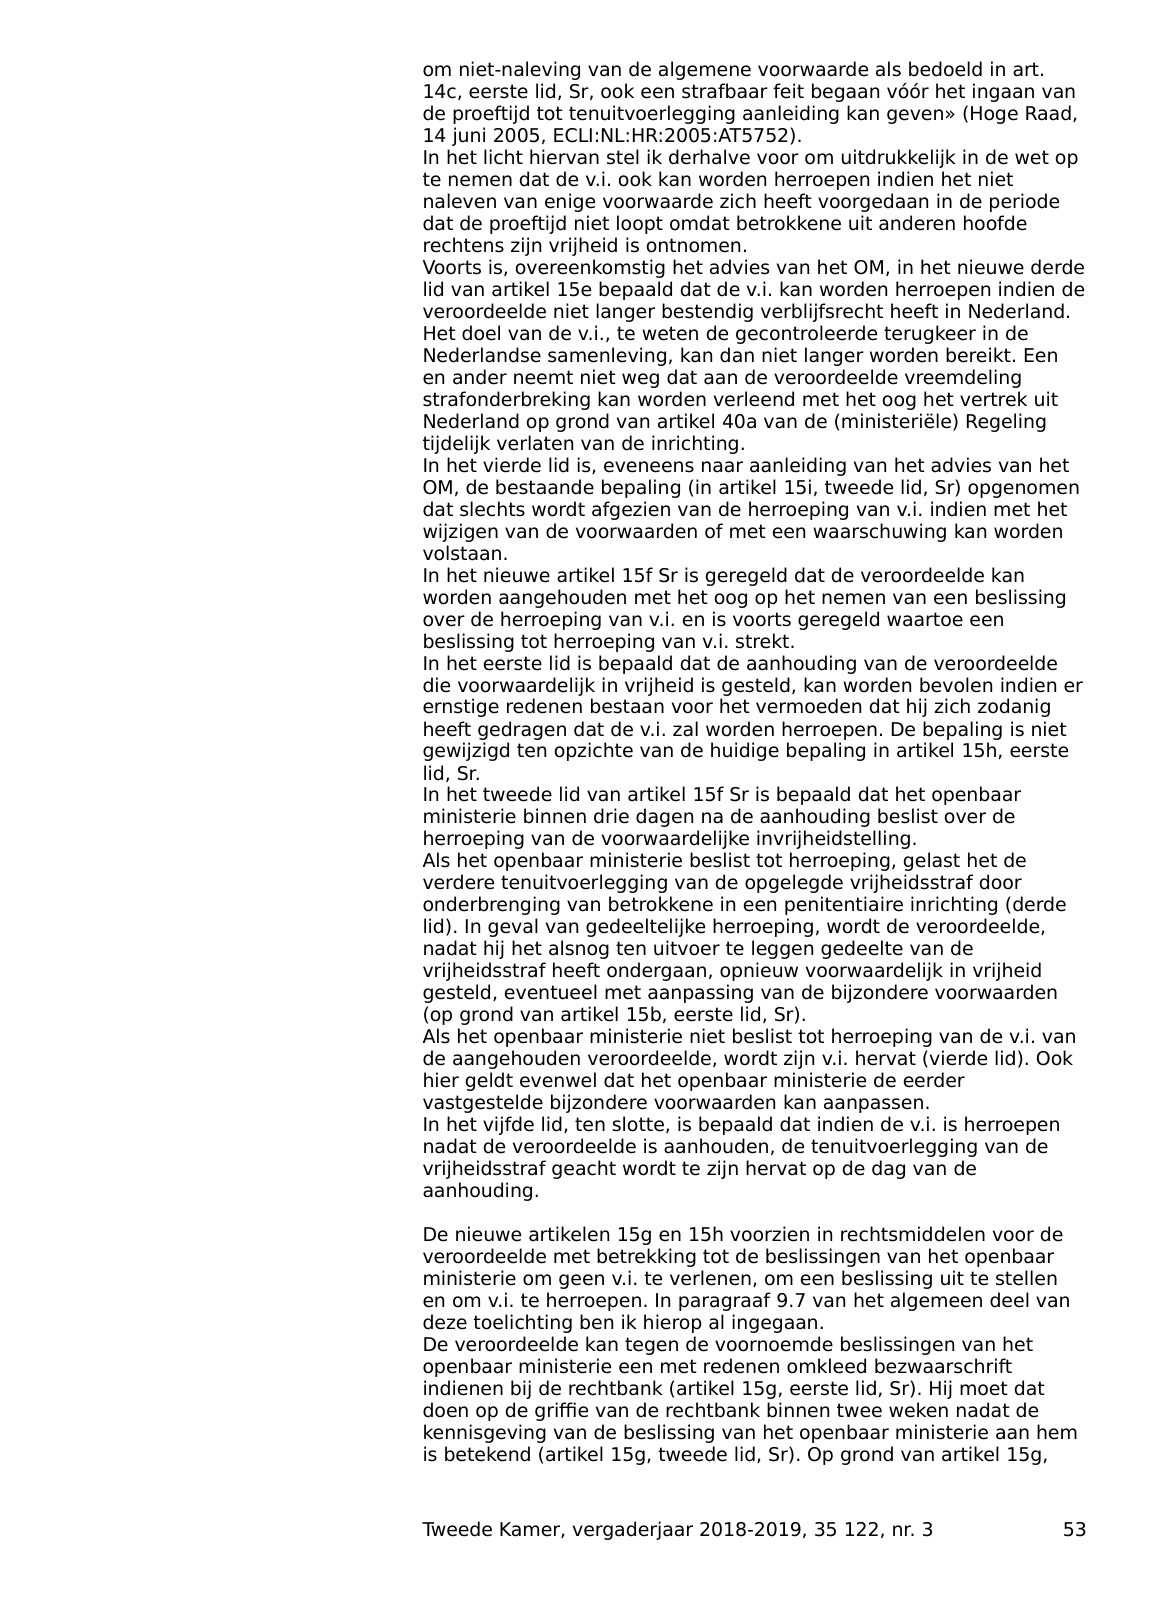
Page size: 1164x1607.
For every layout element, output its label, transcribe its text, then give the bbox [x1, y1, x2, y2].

text In het vierde lid is, eveneens naar aanleiding van het advies van het OM, de bestaande bepaling (in artikel 15i, tweede lid, Sr) opgenomen dat slechts wordt afgezien van de herroeping van v.i. indien met het wijzigen van de voorwaarden of met een waarschuwing kan worden volstaan. [422, 455, 1087, 564]
text In het licht hiervan stel ik derhalve voor om uitdrukkelijk in de wet op te nemen dat de v.i. ook kan worden herroepen indien het niet naleven van enige voorwaarde zich heeft voorgedaan in de periode dat de proeftijd niet loopt omdat betrokkene uit anderen hoofde rechtens zijn vrijheid is ontnomen. [422, 147, 1087, 257]
text om niet-naleving van de algemene voorwaarde als bedoeld in art. 14c, eerste lid, Sr, ook een strafbaar feit begaan vóór het ingaan van de proeftijd tot tenuitvoerlegging aanleiding kan geven» (Hoge Raad, 14 juni 2005, ECLI:NL:HR:2005:AT5752). [422, 59, 1087, 147]
text In het tweede lid van artikel 15f Sr is bepaald dat het openbaar ministerie binnen drie dagen na de aanhouding beslist over de herroeping van de voorwaardelijke invrijheidstelling. [422, 784, 1087, 850]
text De veroordeelde kan tegen de voornoemde beslissingen van het openbaar ministerie een met redenen omkleed bezwaarschrift indienen bij de rechtbank (artikel 15g, eerste lid, Sr). Hij moet dat doen op de griffie van de rechtbank binnen twee weken nadat de kennisgeving van de beslissing van het openbaar ministerie aan hem is betekend (artikel 15g, tweede lid, Sr). Op grond van artikel 15g, [422, 1334, 1087, 1466]
text In het eerste lid is bepaald dat de aanhouding van de veroordeelde die voorwaardelijk in vrijheid is gesteld, kan worden bevolen indien er ernstige redenen bestaan voor het vermoeden dat hij zich zodanig heeft gedragen dat de v.i. zal worden herroepen. De bepaling is niet gewijzigd ten opzichte van de huidige bepaling in artikel 15h, eerste lid, Sr. [422, 652, 1087, 784]
text Als het openbaar ministerie beslist tot herroeping, gelast het de verdere tenuitvoerlegging van de opgelegde vrijheidsstraf door onderbrenging van betrokkene in een penitentiaire inrichting (derde lid). In geval van gedeeltelijke herroeping, wordt de veroordeelde, nadat hij het alsnog ten uitvoer te leggen gedeelte van de vrijheidsstraf heeft ondergaan, opnieuw voorwaardelijk in vrijheid gesteld, eventueel met aanpassing van de bijzondere voorwaarden (op grond van artikel 15b, eerste lid, Sr). [422, 850, 1087, 1026]
text In het nieuwe artikel 15f Sr is geregeld dat de veroordeelde kan worden aangehouden met het oog op het nemen van een beslissing over de herroeping van v.i. en is voorts geregeld waartoe een beslissing tot herroeping van v.i. strekt. [422, 564, 1087, 652]
text De nieuwe artikelen 15g en 15h voorzien in rechtsmiddelen voor de veroordeelde met betrekking tot de beslissingen van het openbaar ministerie om geen v.i. te verlenen, om een beslissing uit te stellen en om v.i. te herroepen. In paragraaf 9.7 van het algemeen deel van deze toelichting ben ik hierop al ingegaan. [422, 1224, 1087, 1334]
text Als het openbaar ministerie niet beslist tot herroeping van de v.i. van de aangehouden veroordeelde, wordt zijn v.i. hervat (vierde lid). Ook hier geldt evenwel dat het openbaar ministerie de eerder vastgestelde bijzondere voorwaarden kan aanpassen. [422, 1026, 1087, 1114]
text In het vijfde lid, ten slotte, is bepaald dat indien de v.i. is herroepen nadat de veroordeelde is aanhouden, de tenuitvoerlegging van de vrijheidsstraf geacht wordt te zijn hervat op de dag van de aanhouding. [422, 1114, 1087, 1202]
text Voorts is, overeenkomstig het advies van het OM, in het nieuwe derde lid van artikel 15e bepaald dat de v.i. kan worden herroepen indien de veroordeelde niet langer bestendig verblijfsrecht heeft in Nederland. Het doel van de v.i., te weten de gecontroleerde terugkeer in de Nederlandse samenleving, kan dan niet langer worden bereikt. Een en ander neemt niet weg dat aan de veroordeelde vreemdeling strafonderbreking kan worden verleend met het oog het vertrek uit Nederland op grond van artikel 40a van de (ministeriële) Regeling tijdelijk verlaten van de inrichting. [422, 257, 1087, 455]
